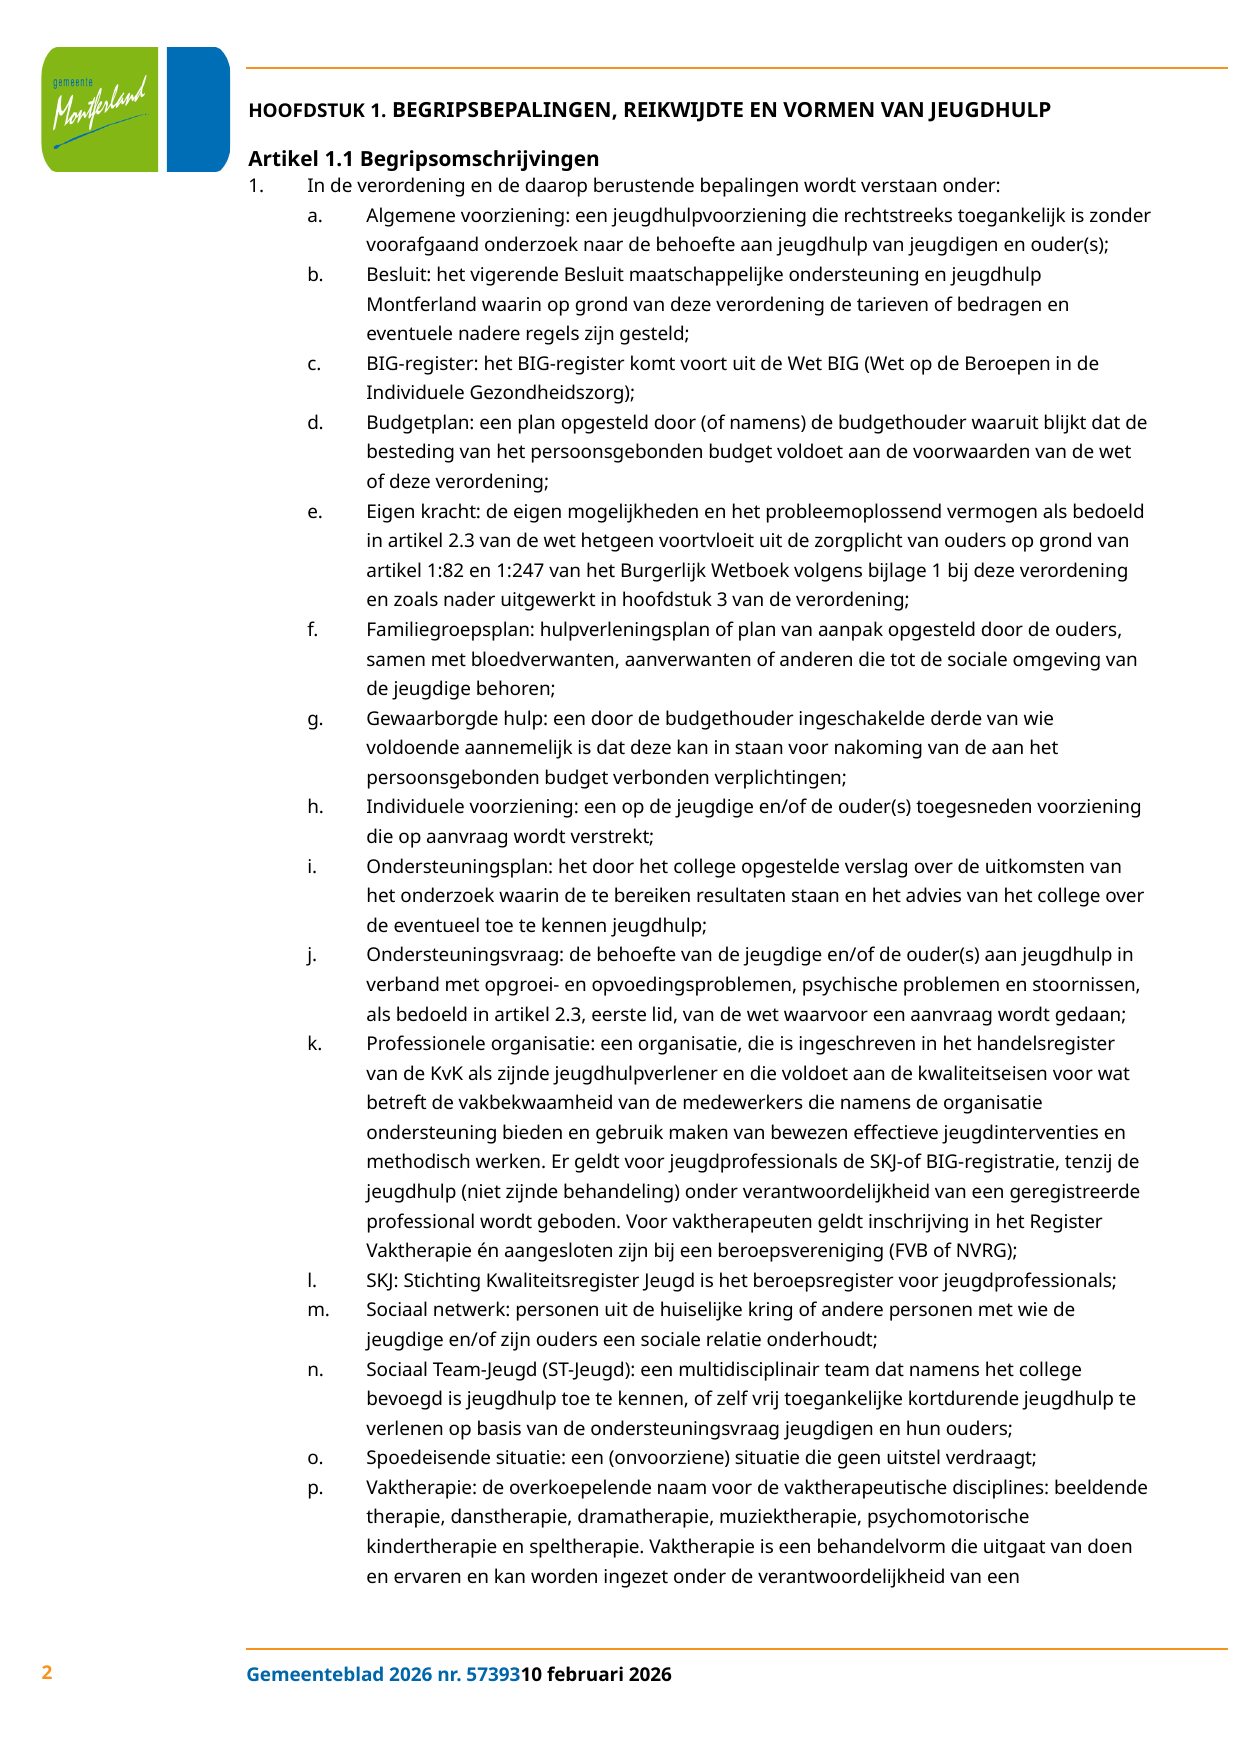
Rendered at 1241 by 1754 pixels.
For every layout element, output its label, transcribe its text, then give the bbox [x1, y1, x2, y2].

list Ondersteuningsvraag: de behoefte van de jeugdige en/of de ouder(s) aan jeugdhulp in verband met opgroei- en opvoedingsproblemen, psychische problemen en stoornissen, als bedoeld in artikel 2.3, eerste lid, van de wet waarvoor een aanvraag wordt gedaan; [307, 942, 1152, 1027]
list Algemene voorziening: een jeugdhulpvoorziening die rechtstreeks toegankelijk is zonder voorafgaand onderzoek naar de behoefte aan jeugdhulp van jeugdigen en ouder(s); [307, 202, 1152, 257]
list Eigen kracht: de eigen mogelijkheden en het probleemoplossend vermogen als bedoeld in artikel 2.3 van de wet hetgeen voortvloeit uit de zorgplicht van ouders op grond van artikel 1:82 en 1:247 van het Burgerlijk Wetboek volgens bijlage 1 bij deze verordening en zoals nader uitgewerkt in hoofdstuk 3 van de verordening; [307, 498, 1152, 612]
list Sociaal netwerk: personen uit de huiselijke kring of andere personen met wie de jeugdige en/of zijn ouders een sociale relatie onderhoudt; [307, 1297, 1152, 1352]
list Gewaarborgde hulp: een door de budgethouder ingeschakelde derde van wie voldoende aannemelijk is dat deze kan in staan voor nakoming van de aan het persoonsgebonden budget verbonden verplichtingen; [307, 705, 1152, 790]
list Professionele organisatie: een organisatie, die is ingeschreven in het handelsregister van de KvK als zijnde jeugdhulpverlener en die voldoet aan de kwaliteitseisen voor wat betreft de vakbekwaamheid van de medewerkers die namens de organisatie ondersteuning bieden en gebruik maken van bewezen effectieve jeugdinterventies en methodisch werken. Er geldt voor jeugdprofessionals de SKJ-of BIG-registratie, tenzij de jeugdhulp (niet zijnde behandeling) onder verantwoordelijkheid van een geregistreerde professional wordt geboden. Voor vaktherapeuten geldt inschrijving in het Register Vaktherapie én aangesloten zijn bij een beroepsvereniging (FVB of NVRG); [307, 1030, 1152, 1263]
list Vaktherapie: de overkoepelende naam voor de vaktherapeutische disciplines: beeldende therapie, danstherapie, dramatherapie, muziektherapie, psychomotorische kindertherapie en speltherapie. Vaktherapie is een behandelvorm die uitgaat van doen en ervaren en kan worden ingezet onder de verantwoordelijkheid van een [307, 1474, 1152, 1589]
list SKJ: Stichting Kwaliteitsregister Jeugd is het beroepsregister voor jeugdprofessionals; [307, 1267, 1152, 1293]
list BIG-register: het BIG-register komt voort uit de Wet BIG (Wet op de Beroepen in de Individuele Gezondheidszorg); [307, 350, 1152, 405]
list Besluit: het vigerende Besluit maatschappelijke ondersteuning en jeugdhulp Montferland waarin op grond van deze verordening de tarieven of bedragen en eventuele nadere regels zijn gesteld; [307, 261, 1152, 346]
list Ondersteuningsplan: het door het college opgestelde verslag over de uitkomsten van het onderzoek waarin de te bereiken resultaten staan en het advies van het college over de eventueel toe te kennen jeugdhulp; [307, 853, 1152, 938]
text Artikel 1.1 Begripsomschrijvingen [248, 144, 1152, 172]
list Individuele voorziening: een op de jeugdige en/of de ouder(s) toegesneden voorziening die op aanvraag wordt verstrekt; [307, 794, 1152, 849]
list Familiegroepsplan: hulpverleningsplan of plan van aanpak opgesteld door de ouders, samen met bloedverwanten, aanverwanten of anderen die tot de sociale omgeving van de jeugdige behoren; [307, 616, 1152, 701]
list Sociaal Team-Jeugd (ST-Jeugd): een multidisciplinair team dat namens het college bevoegd is jeugdhulp toe te kennen, of zelf vrij toegankelijke kortdurende jeugdhulp te verlenen op basis van de ondersteuningsvraag jeugdigen en hun ouders; [307, 1356, 1152, 1441]
list Budgetplan: een plan opgesteld door (of namens) de budgethouder waaruit blijkt dat de besteding van het persoonsgebonden budget voldoet aan de voorwaarden van de wet of deze verordening; [307, 409, 1152, 494]
list Spoedeisende situatie: een (onvoorziene) situatie die geen uitstel verdraagt; [307, 1444, 1152, 1470]
picture [41, 47, 231, 172]
list In de verordening en de daarop berustende bepalingen wordt verstaan onder: [248, 172, 1152, 198]
text HOOFDSTUK 1. BEGRIPSBEPALINGEN, REIKWIJDTE EN VORMEN VAN JEUGDHULP [248, 95, 1152, 123]
